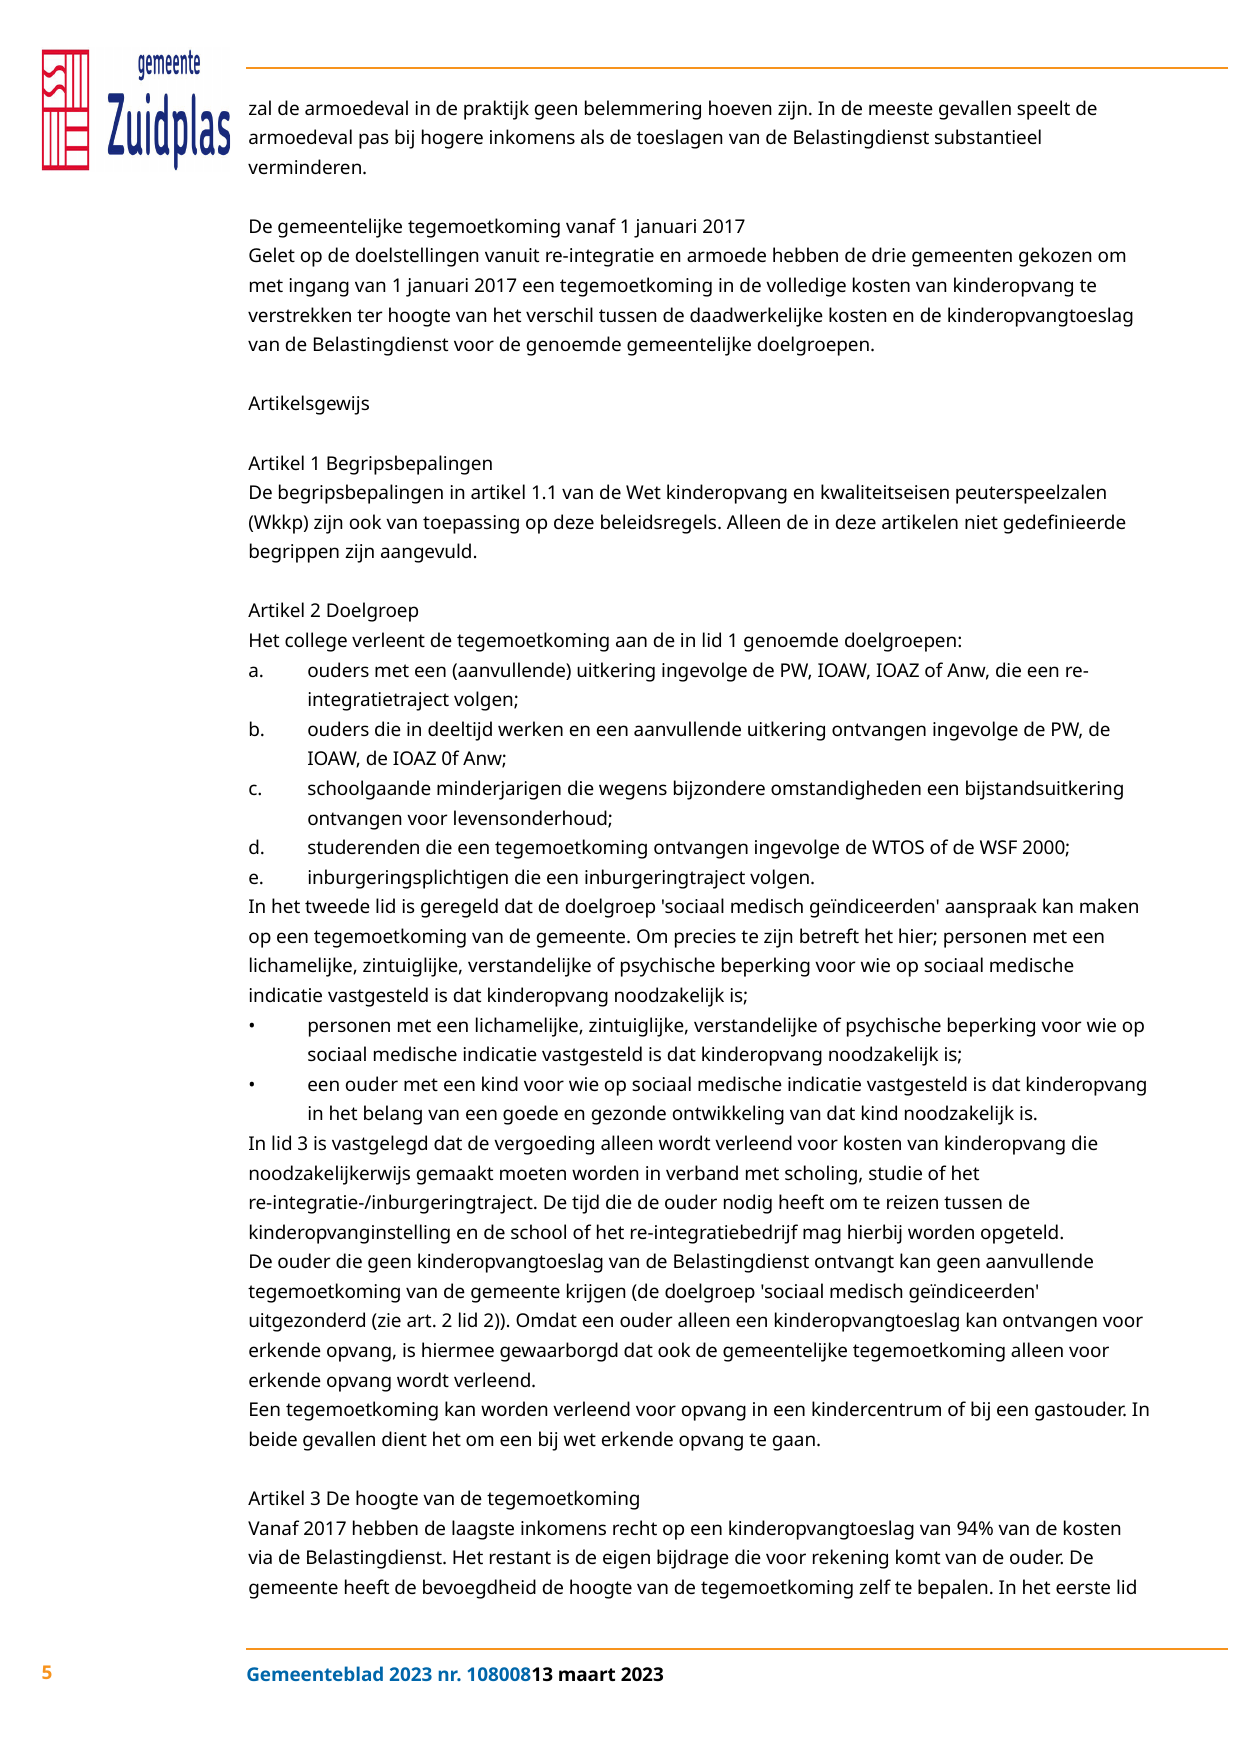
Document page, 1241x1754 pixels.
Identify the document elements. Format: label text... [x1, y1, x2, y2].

text De begripsbepalingen in artikel 1.1 van de Wet kinderopvang en kwaliteitseisen peuterspeelzalen (Wkkp) zijn ook van toepassing op deze beleidsregels. Alleen de in deze artikelen niet gedefinieerde begrippen zijn aangevuld. [248, 479, 1152, 564]
text In lid 3 is vastgelegd dat de vergoeding alleen wordt verleend voor kosten van kinderopvang die noodzakelijkerwijs gemaakt moeten worden in verband met scholing, studie of het re-integratie-/inburgeringtraject. De tijd die de ouder nodig heeft om te reizen tussen de kinderopvanginstelling en de school of het re-integratiebedrijf mag hierbij worden opgeteld. [248, 1130, 1152, 1245]
text In het tweede lid is geregeld dat de doelgroep 'sociaal medisch geïndiceerden' aanspraak kan maken op een tegemoetkoming van de gemeente. Om precies te zijn betreft het hier; personen met een lichamelijke, zintuiglijke, verstandelijke of psychische beperking voor wie op sociaal medische indicatie vastgesteld is dat kinderopvang noodzakelijk is; [248, 893, 1152, 1008]
text Het college verleent de tegemoetkoming aan de in lid 1 genoemde doelgroepen: [248, 627, 1152, 653]
picture [41, 47, 231, 172]
list personen met een lichamelijke, zintuiglijke, verstandelijke of psychische beperking voor wie op sociaal medische indicatie vastgesteld is dat kinderopvang noodzakelijk is; [248, 1012, 1152, 1067]
list studerenden die een tegemoetkoming ontvangen ingevolge de WTOS of de WSF 2000; [248, 834, 1152, 860]
text zal de armoedeval in de praktijk geen belemmering hoeven zijn. In de meeste gevallen speelt de armoedeval pas bij hogere inkomens als de toeslagen van de Belastingdienst substantieel verminderen. [248, 95, 1152, 180]
text De ouder die geen kinderopvangtoeslag van de Belastingdienst ontvangt kan geen aanvullende tegemoetkoming van de gemeente krijgen (de doelgroep 'sociaal medisch geïndiceerden' uitgezonderd (zie art. 2 lid 2)). Omdat een ouder alleen een kinderopvangtoeslag kan ontvangen voor erkende opvang, is hiermee gewaarborgd dat ook de gemeentelijke tegemoetkoming alleen voor erkende opvang wordt verleend. [248, 1248, 1152, 1393]
text De gemeentelijke tegemoetkoming vanaf 1 januari 2017 [248, 213, 1152, 239]
text Gelet op de doelstellingen vanuit re-integratie en armoede hebben de drie gemeenten gekozen om met ingang van 1 januari 2017 een tegemoetkoming in de volledige kosten van kinderopvang te verstrekken ter hoogte van het verschil tussen de daadwerkelijke kosten en de kinderopvangtoeslag van de Belastingdienst voor de genoemde gemeentelijke doelgroepen. [248, 243, 1152, 357]
text Artikel 2 Doelgroep [248, 598, 1152, 623]
list ouders die in deeltijd werken en een aanvullende uitkering ontvangen ingevolge de PW, de IOAW, de IOAZ 0f Anw; [248, 716, 1152, 771]
text Artikelsgewijs [248, 391, 1152, 416]
list een ouder met een kind voor wie op sociaal medische indicatie vastgesteld is dat kinderopvang in het belang van een goede en gezonde ontwikkeling van dat kind noodzakelijk is. [248, 1071, 1152, 1126]
text Artikel 3 De hoogte van de tegemoetkoming [248, 1485, 1152, 1511]
list ouders met een (aanvullende) uitkering ingevolge de PW, IOAW, IOAZ of Anw, die een re-integratietraject volgen; [248, 657, 1152, 712]
text Vanaf 2017 hebben de laagste inkomens recht op een kinderopvangtoeslag van 94% van de kosten via de Belastingdienst. Het restant is de eigen bijdrage die voor rekening komt van de ouder. De gemeente heeft de bevoegdheid de hoogte van de tegemoetkoming zelf te bepalen. In het eerste lid [248, 1515, 1152, 1600]
list inburgeringsplichtigen die een inburgeringtraject volgen. [248, 864, 1152, 890]
list schoolgaande minderjarigen die wegens bijzondere omstandigheden een bijstandsuitkering ontvangen voor levensonderhoud; [248, 775, 1152, 831]
text Artikel 1 Begripsbepalingen [248, 450, 1152, 476]
text Een tegemoetkoming kan worden verleend voor opvang in een kindercentrum of bij een gastouder. In beide gevallen dient het om een bij wet erkende opvang te gaan. [248, 1396, 1152, 1452]
